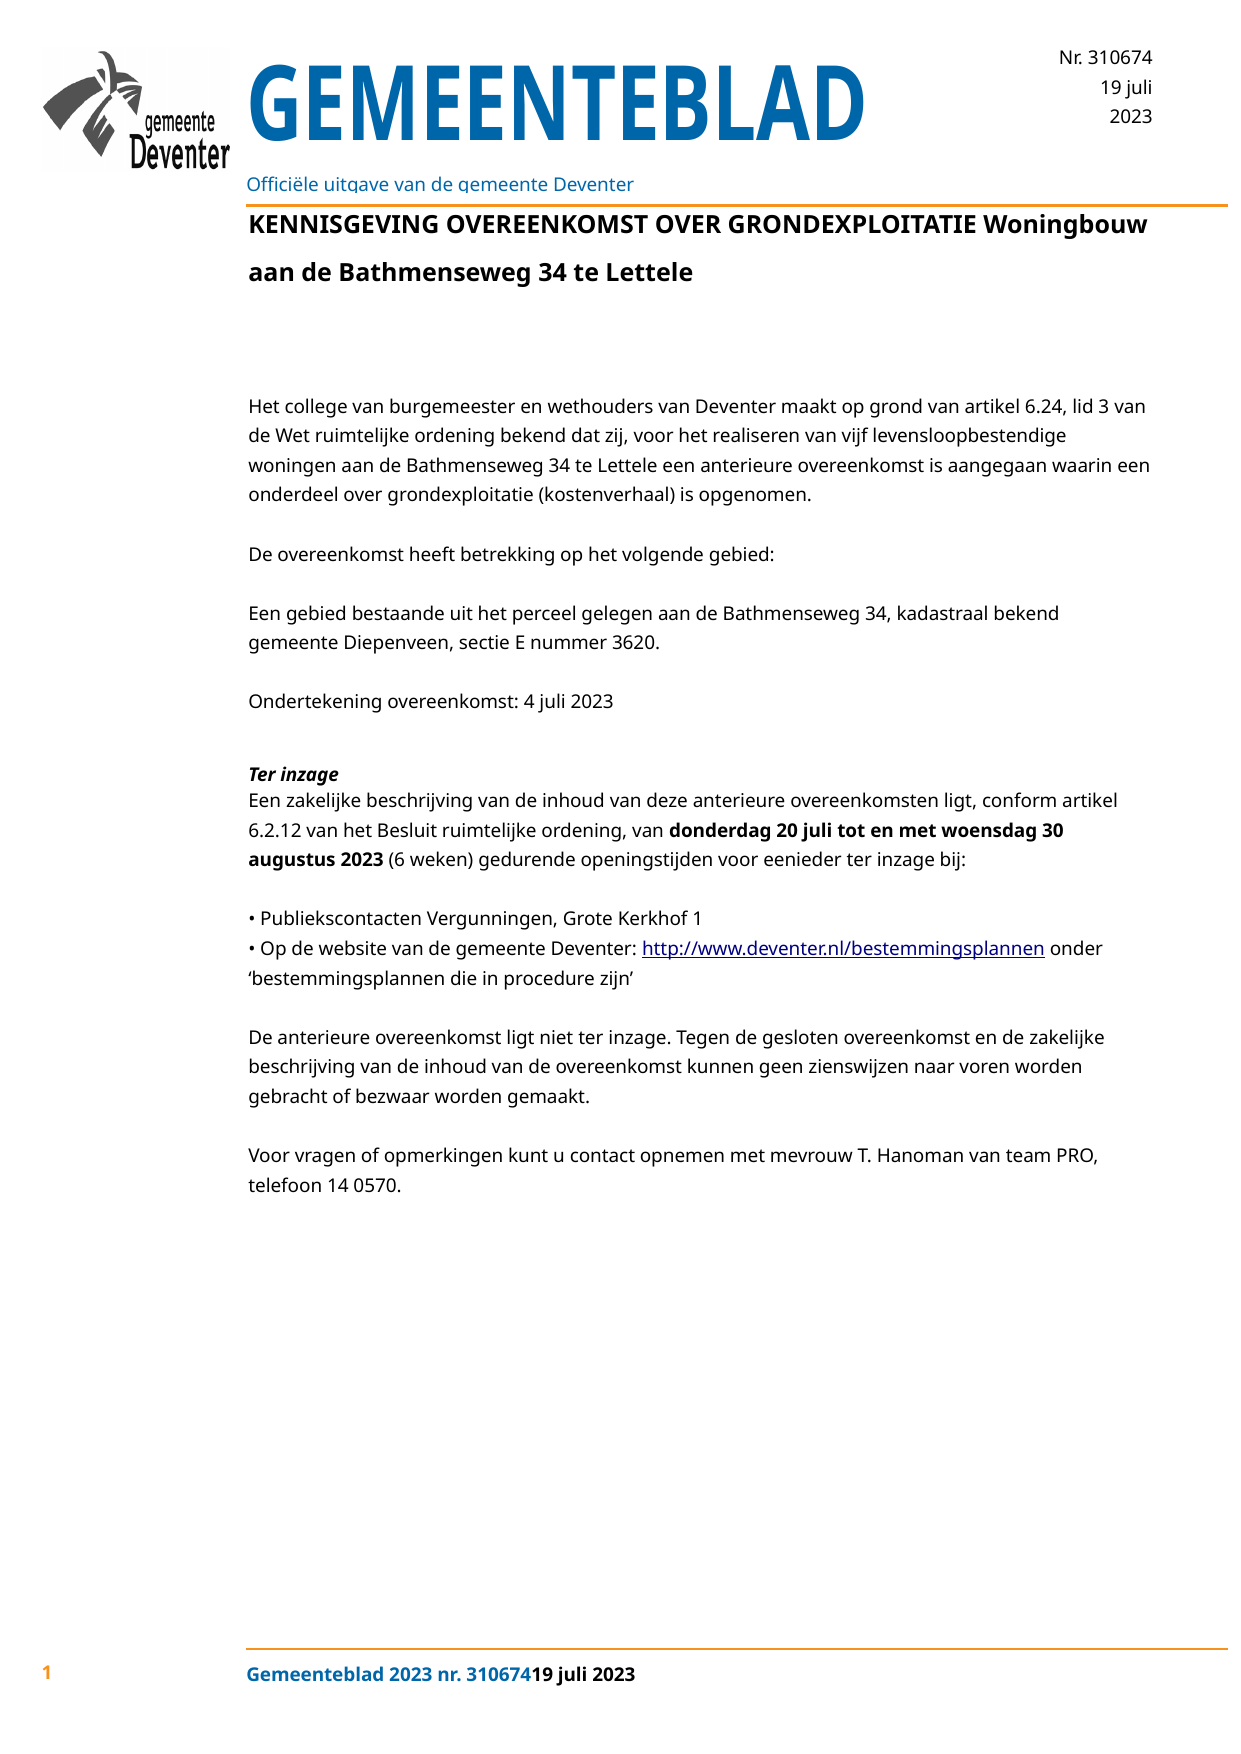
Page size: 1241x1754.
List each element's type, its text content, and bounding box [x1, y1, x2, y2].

text De anterieure overeenkomst ligt niet ter inzage. Tegen de gesloten overeenkomst en de zakelijke beschrijving van de inhoud van de overeenkomst kunnen geen zienswijzen naar voren worden gebracht of bezwaar worden gemaakt. [248, 1024, 1152, 1109]
text • Publiekscontacten Vergunningen, Grote Kerkhof 1 [248, 906, 1152, 931]
text Ondertekening overeenkomst: 4 juli 2023 [248, 689, 1152, 714]
text Voor vragen of opmerkingen kunt u contact opnemen met mevrouw T. Hanoman van team PRO, telefoon 14 0570. [248, 1142, 1152, 1197]
text • Op de website van de gemeente Deventer: http://www.deventer.nl/bestemmingsplannen onder ‘bestemmingsplannen die in procedure zijn’ [248, 935, 1152, 990]
text Een zakelijke beschrijving van de inhoud van deze anterieure overeenkomsten ligt, conform artikel 6.2.12 van het Besluit ruimtelijke ordening, van donderdag 20 juli tot en met woensdag 30 augustus 2023 (6 weken) gedurende openingstijden voor eenieder ter inzage bij: [248, 787, 1152, 872]
picture [41, 47, 231, 172]
text Een gebied bestaande uit het perceel gelegen aan de Bathmenseweg 34, kadastraal bekend gemeente Diepenveen, sectie E nummer 3620. [248, 600, 1152, 655]
text De overeenkomst heeft betrekking op het volgende gebied: [248, 541, 1152, 567]
text Het college van burgemeester en wethouders van Deventer maakt op grond van artikel 6.24, lid 3 van de Wet ruimtelijke ordening bekend dat zij, voor het realiseren van vijf levensloopbestendige woningen aan de Bathmenseweg 34 te Lettele een anterieure overeenkomst is aangegaan waarin een onderdeel over grondexploitatie (kostenverhaal) is opgenomen. [248, 393, 1152, 507]
text KENNISGEVING OVEREENKOMST OVER GRONDEXPLOITATIE Woningbouw aan de Bathmenseweg 34 te Lettele [248, 207, 1152, 288]
text Ter inzage [248, 761, 1152, 787]
